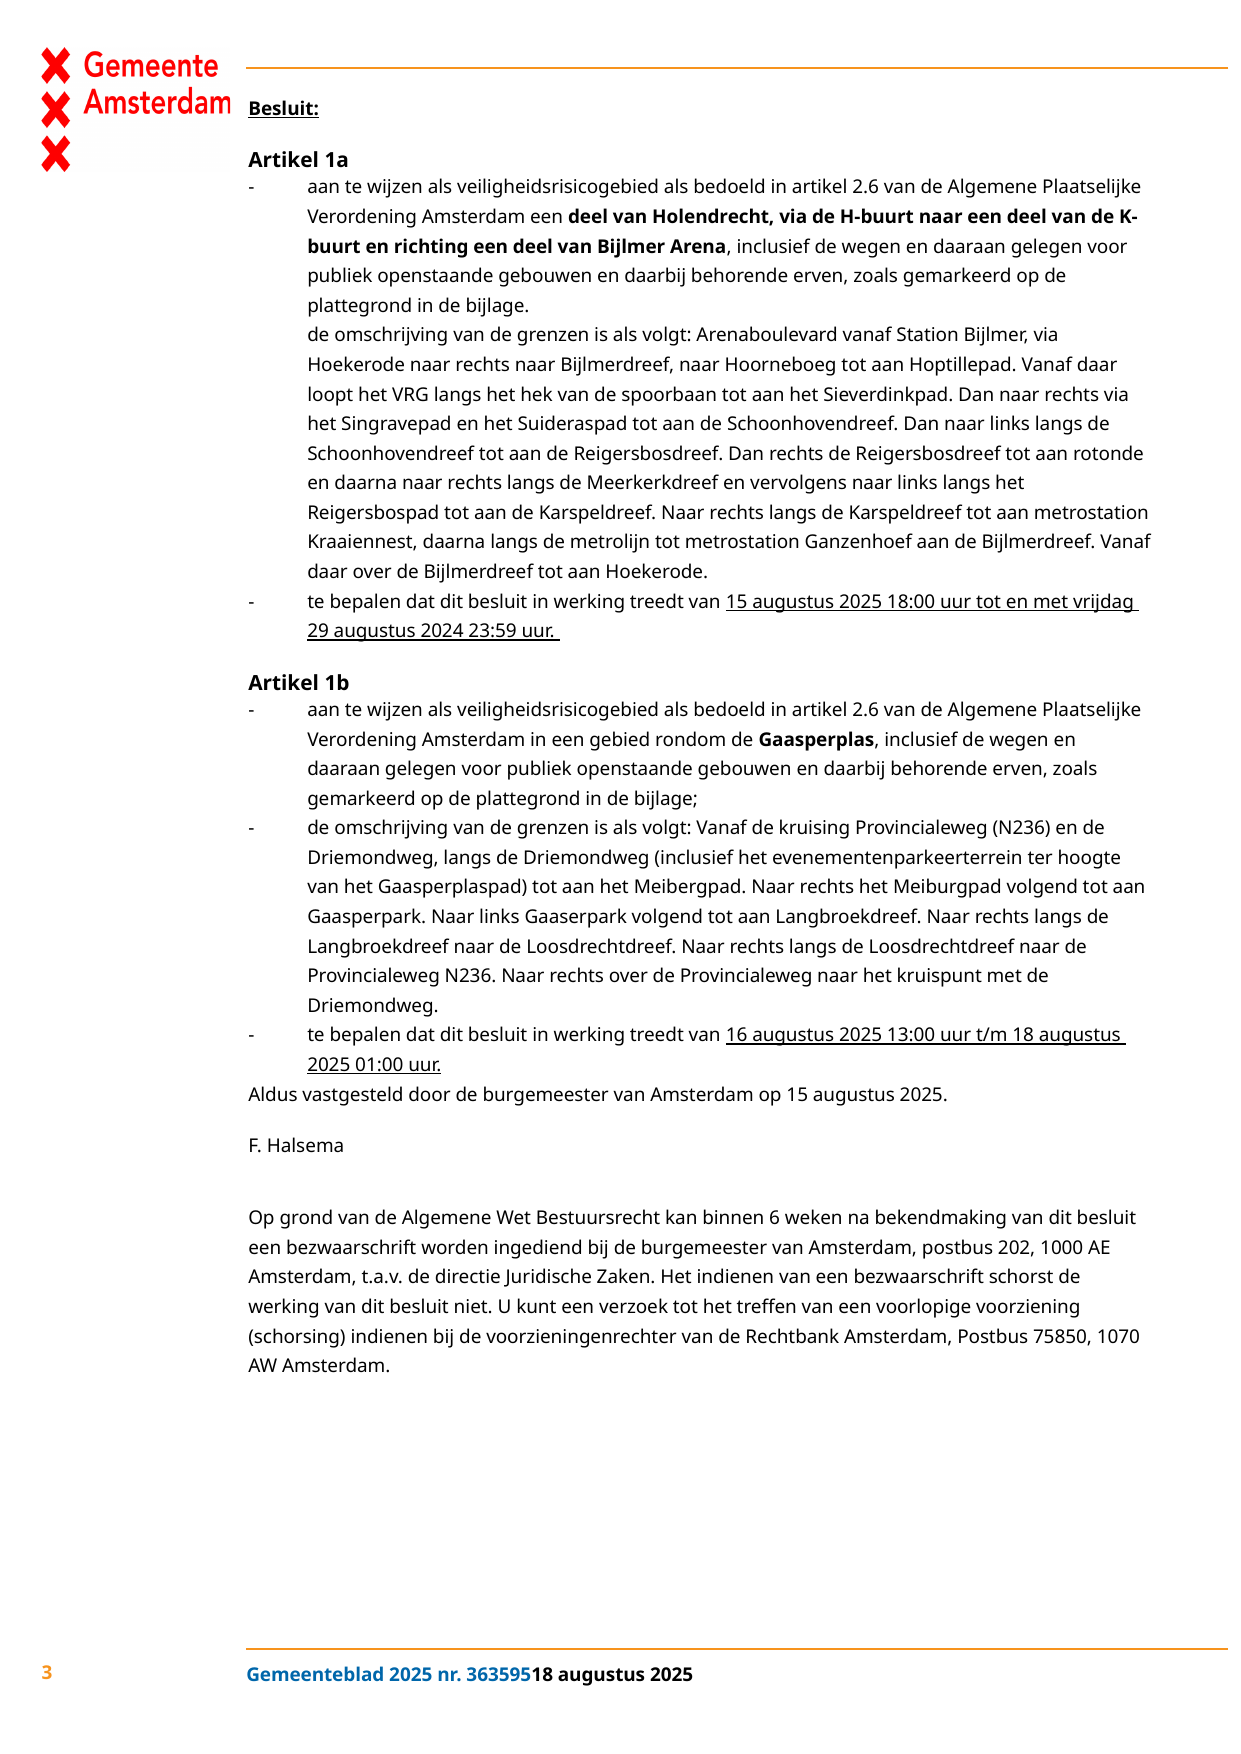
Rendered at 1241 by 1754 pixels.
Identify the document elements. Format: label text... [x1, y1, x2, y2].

list te bepalen dat dit besluit in werking treedt van 15 augustus 2025 18:00 uur tot en met vrijdag 29 augustus 2024 23:59 uur. [248, 588, 1152, 643]
text Artikel 1a [248, 145, 1152, 174]
list aan te wijzen als veiligheidsrisicogebied als bedoeld in artikel 2.6 van de Algemene Plaatselijke Verordening Amsterdam in een gebied rondom de Gaasperplas, inclusief de wegen en daaraan gelegen voor publiek openstaande gebouwen en daarbij behorende erven, zoals gemarkeerd op de plattegrond in de bijlage; [248, 696, 1152, 811]
text Aldus vastgesteld door de burgemeester van Amsterdam op 15 augustus 2025. [248, 1081, 1152, 1107]
text Besluit: [248, 95, 1152, 121]
list de omschrijving van de grenzen is als volgt: Vanaf de kruising Provincialeweg (N236) en de Driemondweg, langs de Driemondweg (inclusief het evenementenparkeerterrein ter hoogte van het Gaasperplaspad) tot aan het Meibergpad. Naar rechts het Meiburgpad volgend tot aan Gaasperpark. Naar links Gaaserpark volgend tot aan Langbroekdreef. Naar rechts langs de Langbroekdreef naar de Loosdrechtdreef. Naar rechts langs de Loosdrechtdreef naar de Provincialeweg N236. Naar rechts over de Provincialeweg naar het kruispunt met de Driemondweg. [248, 814, 1152, 1018]
text F. Halsema [248, 1132, 1152, 1158]
picture [41, 47, 231, 172]
text Artikel 1b [248, 668, 1152, 696]
list te bepalen dat dit besluit in werking treedt van 16 augustus 2025 13:00 uur t/m 18 augustus 2025 01:00 uur. [248, 1022, 1152, 1077]
text Op grond van de Algemene Wet Bestuursrecht kan binnen 6 weken na bekendmaking van dit besluit een bezwaarschrift worden ingediend bij de burgemeester van Amsterdam, postbus 202, 1000 AE Amsterdam, t.a.v. de directie Juridische Zaken. Het indienen van een bezwaarschrift schorst de werking van dit besluit niet. U kunt een verzoek tot het treffen van een voorlopige voorziening (schorsing) indienen bij de voorzieningenrechter van de Rechtbank Amsterdam, Postbus 75850, 1070 AW Amsterdam. [248, 1204, 1152, 1378]
list aan te wijzen als veiligheidsrisicogebied als bedoeld in artikel 2.6 van de Algemene Plaatselijke Verordening Amsterdam een deel van Holendrecht, via de H-buurt naar een deel van de K-buurt en richting een deel van Bijlmer Arena, inclusief de wegen en daaraan gelegen voor publiek openstaande gebouwen en daarbij behorende erven, zoals gemarkeerd op de plattegrond in de bijlage. [248, 174, 1152, 318]
list de omschrijving van de grenzen is als volgt: Arenaboulevard vanaf Station Bijlmer, via Hoekerode naar rechts naar Bijlmerdreef, naar Hoorneboeg tot aan Hoptillepad. Vanaf daar loopt het VRG langs het hek van de spoorbaan tot aan het Sieverdinkpad. Dan naar rechts via het Singravepad en het Suideraspad tot aan de Schoonhovendreef. Dan naar links langs de Schoonhovendreef tot aan de Reigersbosdreef. Dan rechts de Reigersbosdreef tot aan rotonde en daarna naar rechts langs de Meerkerkdreef en vervolgens naar links langs het Reigersbospad tot aan de Karspeldreef. Naar rechts langs de Karspeldreef tot aan metrostation Kraaiennest, daarna langs de metrolijn tot metrostation Ganzenhoef aan de Bijlmerdreef. Vanaf daar over de Bijlmerdreef tot aan Hoekerode. [248, 322, 1152, 584]
